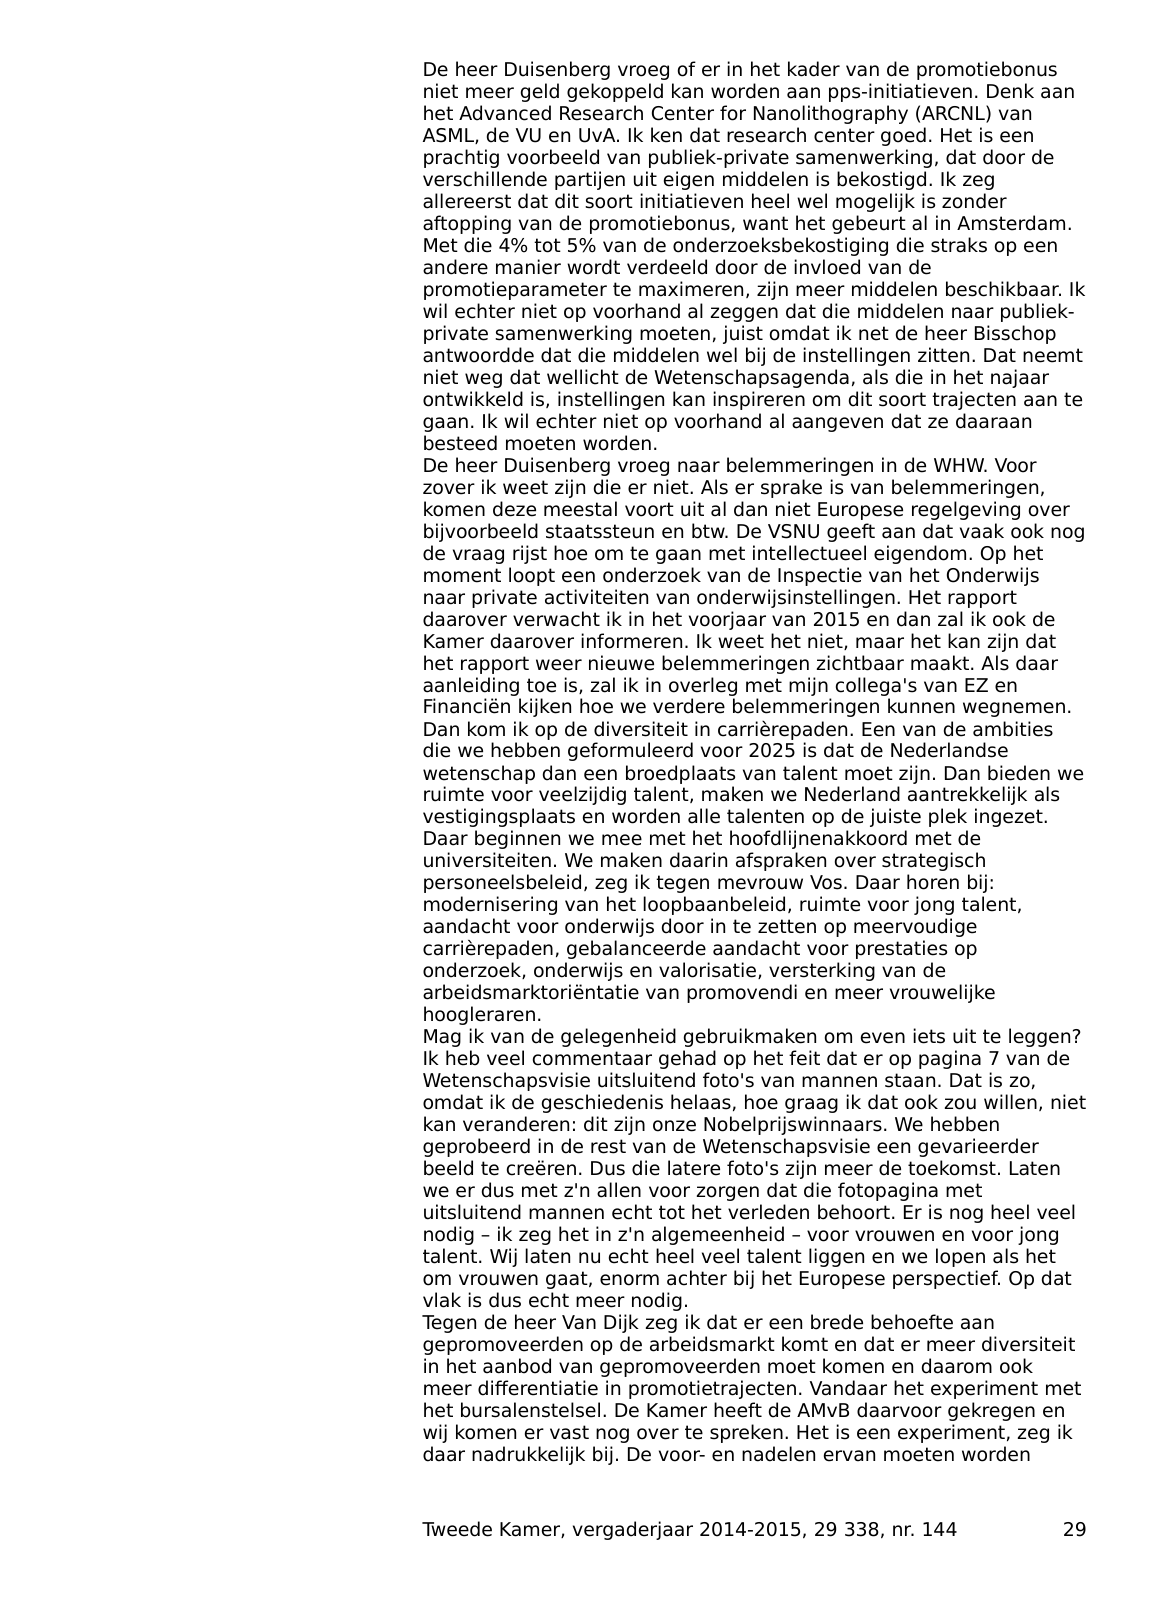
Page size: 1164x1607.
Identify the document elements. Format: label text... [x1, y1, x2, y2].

text Dan kom ik op de diversiteit in carrièrepaden. Een van de ambities die we hebben geformuleerd voor 2025 is dat de Nederlandse wetenschap dan een broedplaats van talent moet zijn. Dan bieden we ruimte voor veelzijdig talent, maken we Nederland aantrekkelijk als vestigingsplaats en worden alle talenten op de juiste plek ingezet. Daar beginnen we mee met het hoofdlijnenakkoord met de universiteiten. We maken daarin afspraken over strategisch personeelsbeleid, zeg ik tegen mevrouw Vos. Daar horen bij: modernisering van het loopbaanbeleid, ruimte voor jong talent, aandacht voor onderwijs door in te zetten op meervoudige carrièrepaden, gebalanceerde aandacht voor prestaties op onderzoek, onderwijs en valorisatie, versterking van de arbeidsmarktoriëntatie van promovendi en meer vrouwelijke hoogleraren. [422, 718, 1087, 1026]
text Mag ik van de gelegenheid gebruikmaken om even iets uit te leggen? Ik heb veel commentaar gehad op het feit dat er op pagina 7 van de Wetenschapsvisie uitsluitend foto's van mannen staan. Dat is zo, omdat ik de geschiedenis helaas, hoe graag ik dat ook zou willen, niet kan veranderen: dit zijn onze Nobelprijswinnaars. We hebben geprobeerd in de rest van de Wetenschapsvisie een gevarieerder beeld te creëren. Dus die latere foto's zijn meer de toekomst. Laten we er dus met z'n allen voor zorgen dat die fotopagina met uitsluitend mannen echt tot het verleden behoort. Er is nog heel veel nodig – ik zeg het in z'n algemeenheid – voor vrouwen en voor jong talent. Wij laten nu echt heel veel talent liggen en we lopen als het om vrouwen gaat, enorm achter bij het Europese perspectief. Op dat vlak is dus echt meer nodig. [422, 1026, 1087, 1312]
text Tegen de heer Van Dijk zeg ik dat er een brede behoefte aan gepromoveerden op de arbeidsmarkt komt en dat er meer diversiteit in het aanbod van gepromoveerden moet komen en daarom ook meer differentiatie in promotietrajecten. Vandaar het experiment met het bursalenstelsel. De Kamer heeft de AMvB daarvoor gekregen en wij komen er vast nog over te spreken. Het is een experiment, zeg ik daar nadrukkelijk bij. De voor- en nadelen ervan moeten worden [422, 1312, 1087, 1466]
text De heer Duisenberg vroeg of er in het kader van de promotiebonus niet meer geld gekoppeld kan worden aan pps-initiatieven. Denk aan het Advanced Research Center for Nanolithography (ARCNL) van ASML, de VU en UvA. Ik ken dat research center goed. Het is een prachtig voorbeeld van publiek-private samenwerking, dat door de verschillende partijen uit eigen middelen is bekostigd. Ik zeg allereerst dat dit soort initiatieven heel wel mogelijk is zonder aftopping van de promotiebonus, want het gebeurt al in Amsterdam. Met die 4% tot 5% van de onderzoeksbekostiging die straks op een andere manier wordt verdeeld door de invloed van de promotieparameter te maximeren, zijn meer middelen beschikbaar. Ik wil echter niet op voorhand al zeggen dat die middelen naar publiek-private samenwerking moeten, juist omdat ik net de heer Bisschop antwoordde dat die middelen wel bij de instellingen zitten. Dat neemt niet weg dat wellicht de Wetenschapsagenda, als die in het najaar ontwikkeld is, instellingen kan inspireren om dit soort trajecten aan te gaan. Ik wil echter niet op voorhand al aangeven dat ze daaraan besteed moeten worden. [422, 59, 1087, 455]
text De heer Duisenberg vroeg naar belemmeringen in de WHW. Voor zover ik weet zijn die er niet. Als er sprake is van belemmeringen, komen deze meestal voort uit al dan niet Europese regelgeving over bijvoorbeeld staatssteun en btw. De VSNU geeft aan dat vaak ook nog de vraag rijst hoe om te gaan met intellectueel eigendom. Op het moment loopt een onderzoek van de Inspectie van het Onderwijs naar private activiteiten van onderwijsinstellingen. Het rapport daarover verwacht ik in het voorjaar van 2015 en dan zal ik ook de Kamer daarover informeren. Ik weet het niet, maar het kan zijn dat het rapport weer nieuwe belemmeringen zichtbaar maakt. Als daar aanleiding toe is, zal ik in overleg met mijn collega's van EZ en Financiën kijken hoe we verdere belemmeringen kunnen wegnemen. [422, 455, 1087, 718]
